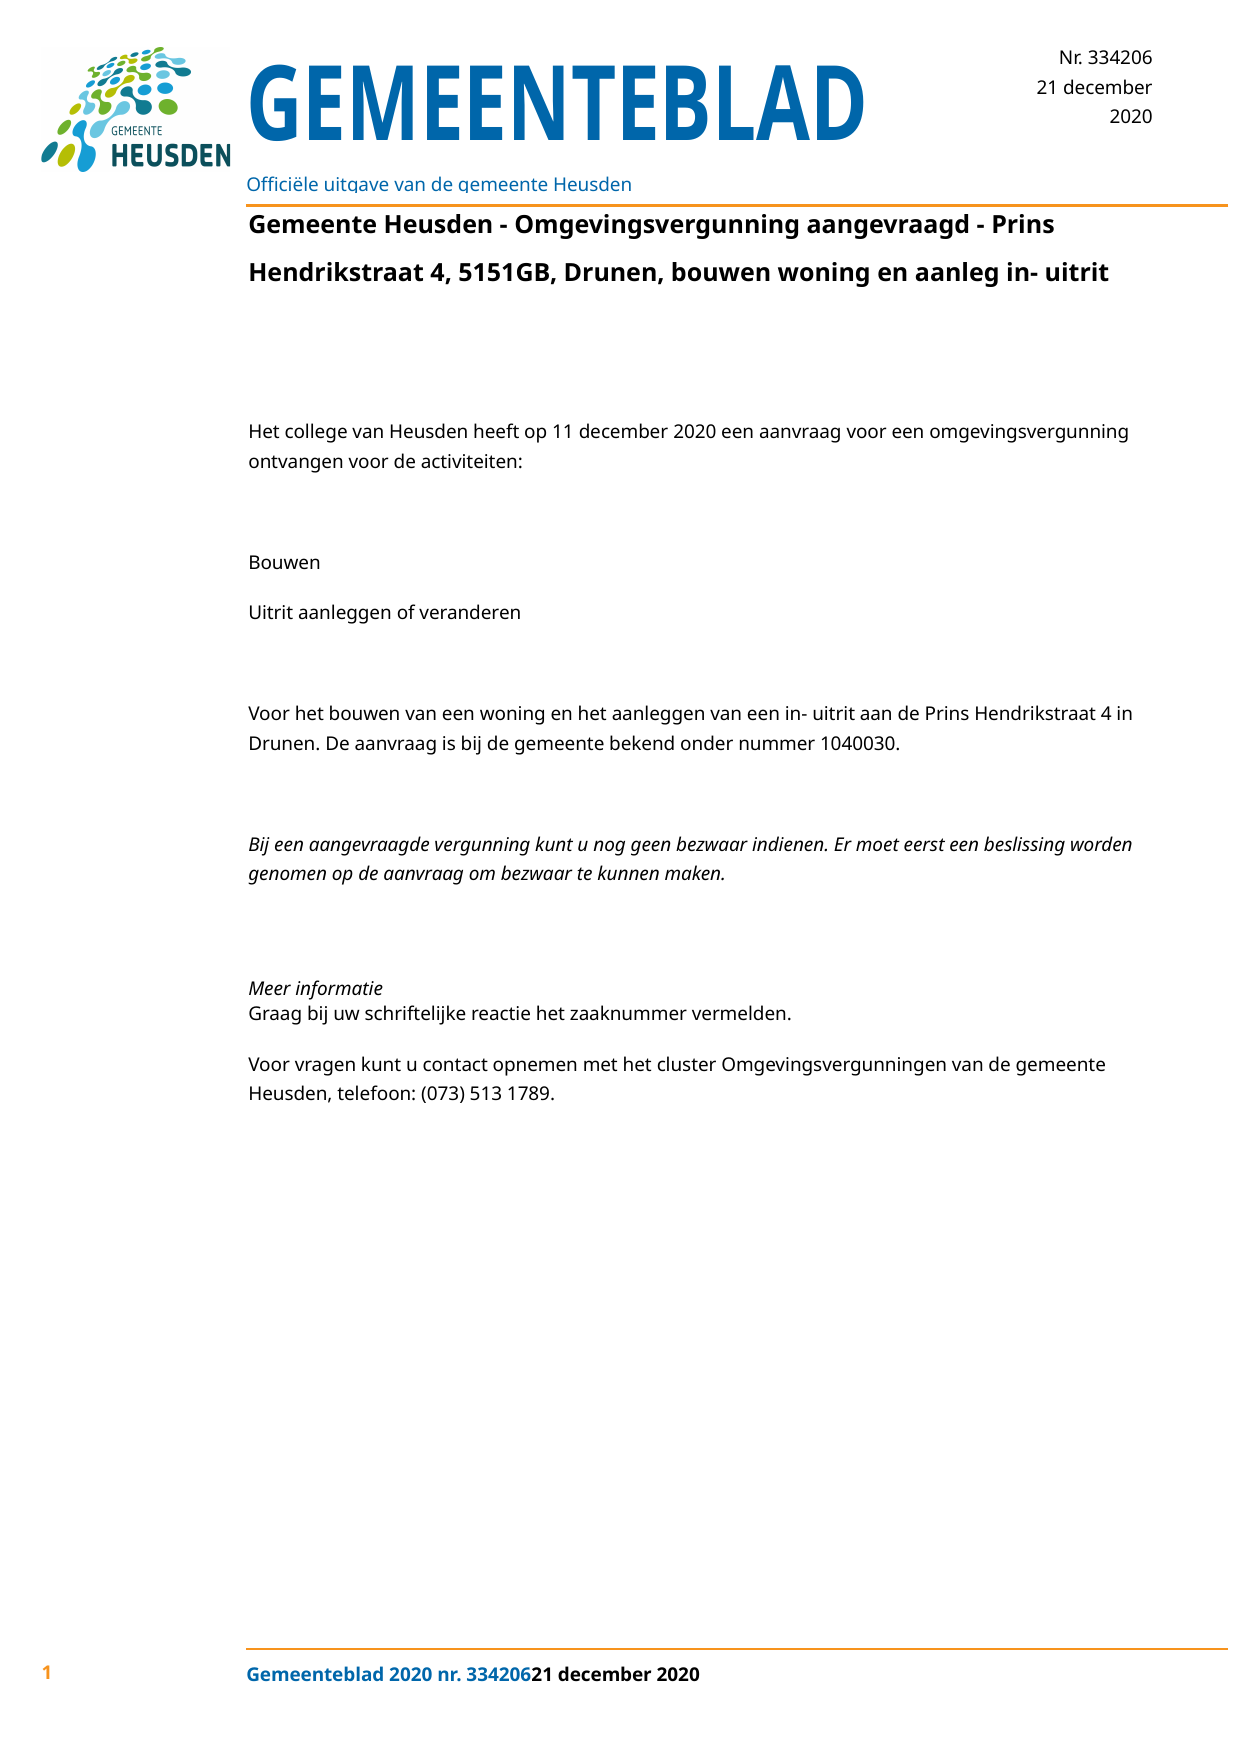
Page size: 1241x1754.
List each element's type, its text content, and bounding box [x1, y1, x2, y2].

text Gemeente Heusden - Omgevingsvergunning aangevraagd - Prins Hendrikstraat 4, 5151GB, Drunen, bouwen woning en aanleg in- uitrit [248, 207, 1152, 288]
text Het college van Heusden heeft op 11 december 2020 een aanvraag voor een omgevingsvergunning ontvangen voor de activiteiten: [248, 419, 1152, 474]
text Bij een aangevraagde vergunning kunt u nog geen bezwaar indienen. Er moet eerst een beslissing worden genomen op de aanvraag om bezwaar te kunnen maken. [248, 831, 1152, 886]
text Meer informatie [248, 975, 1152, 1001]
text Voor vragen kunt u contact opnemen met het cluster Omgevingsvergunningen van de gemeente Heusden, telefoon: (073) 513 1789. [248, 1051, 1152, 1106]
picture [41, 47, 231, 172]
text Voor het bouwen van een woning en het aanleggen van een in- uitrit aan de Prins Hendrikstraat 4 in Drunen. De aanvraag is bij de gemeente bekend onder nummer 1040030. [248, 700, 1152, 756]
text Uitrit aanleggen of veranderen [248, 599, 1152, 625]
text Graag bij uw schriftelijke reactie het zaaknummer vermelden. [248, 1001, 1152, 1026]
text Bouwen [248, 549, 1152, 575]
